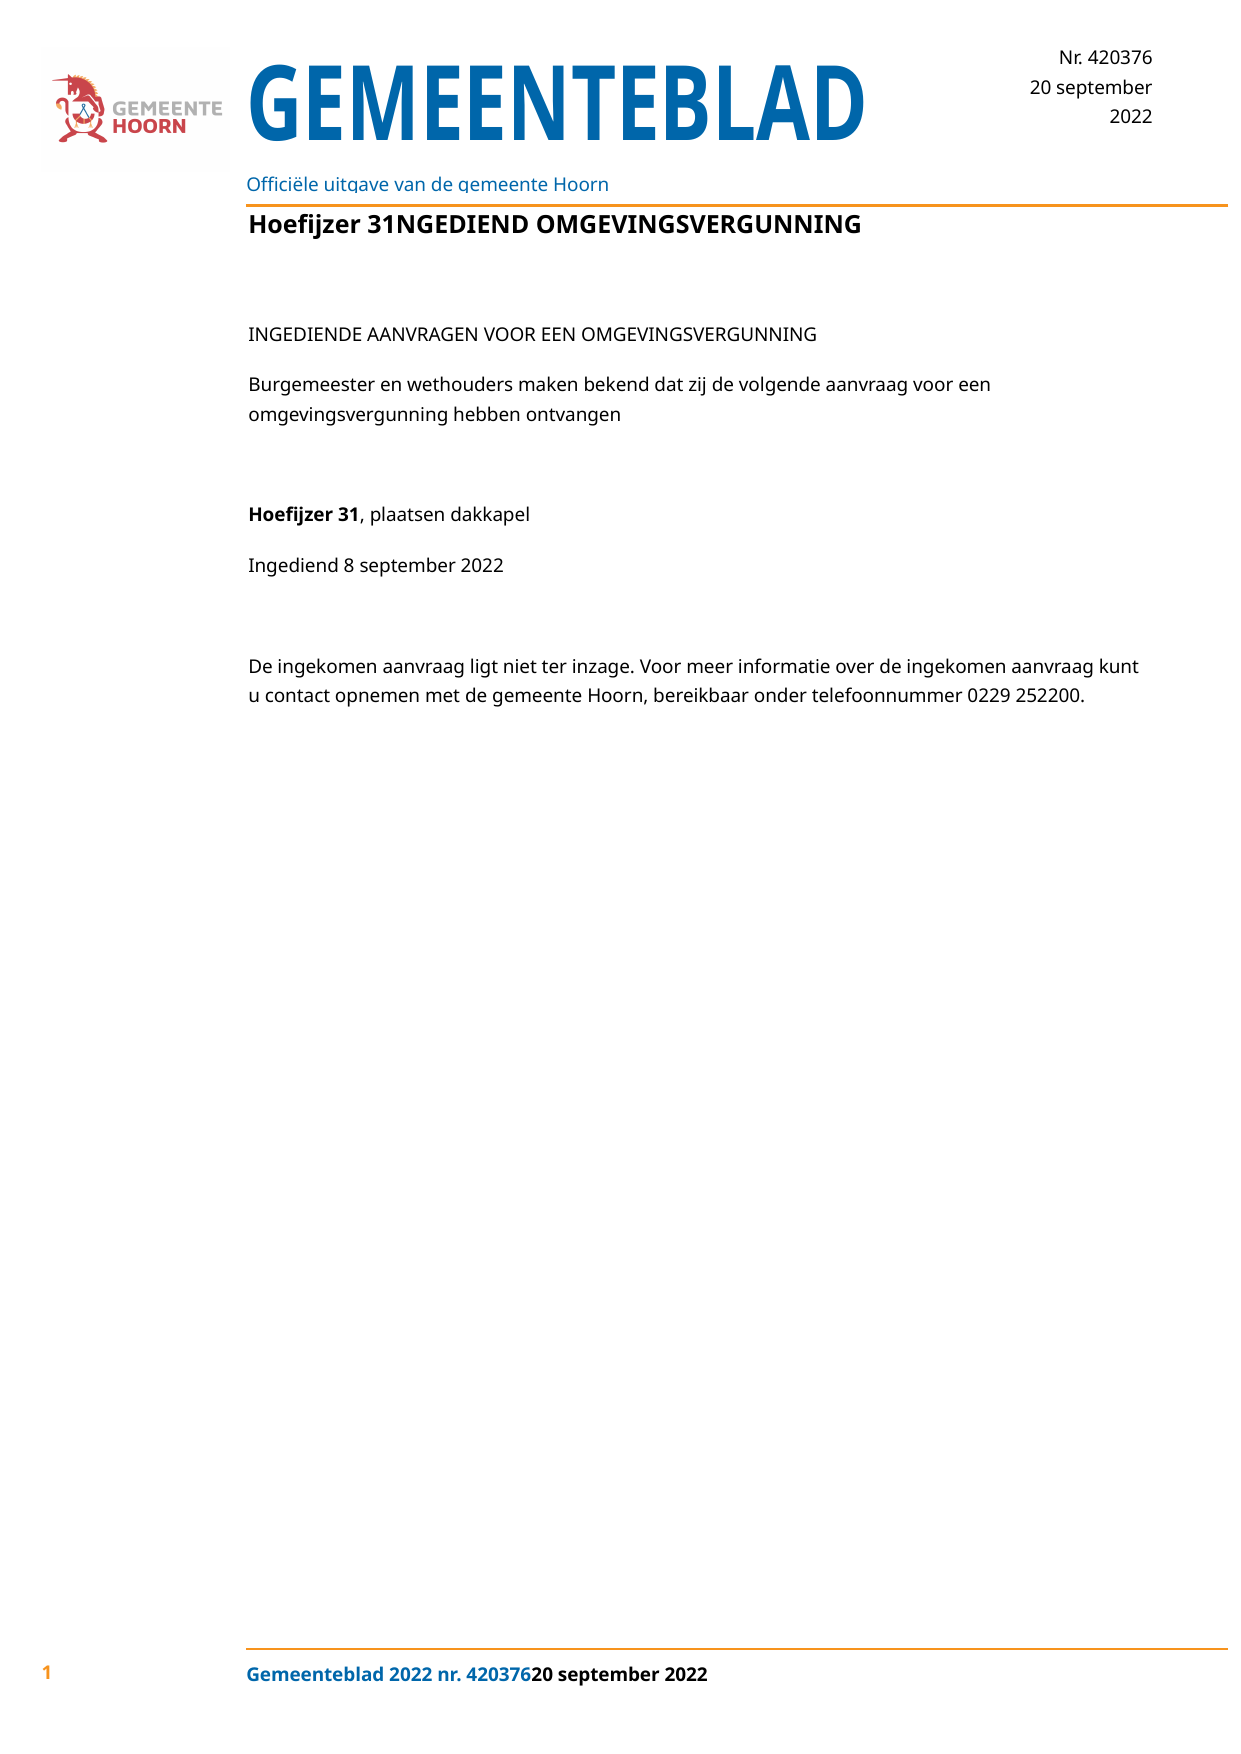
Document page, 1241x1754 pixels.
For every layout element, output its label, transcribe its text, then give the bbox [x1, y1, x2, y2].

text INGEDIENDE AANVRAGEN VOOR EEN OMGEVINGSVERGUNNING [248, 321, 1152, 346]
text Burgemeester en wethouders maken bekend dat zij de volgende aanvraag voor een omgevingsvergunning hebben ontvangen [248, 371, 1152, 426]
text Ingediend 8 september 2022 [248, 552, 1152, 578]
text Hoefijzer 31NGEDIEND OMGEVINGSVERGUNNING [248, 207, 1152, 241]
text Hoefijzer 31, plaatsen dakkapel [248, 502, 1152, 527]
picture [41, 47, 231, 172]
text De ingekomen aanvraag ligt niet ter inzage. Voor meer informatie over de ingekomen aanvraag kunt u contact opnemen met de gemeente Hoorn, bereikbaar onder telefoonnummer 0229 252200. [248, 653, 1152, 708]
